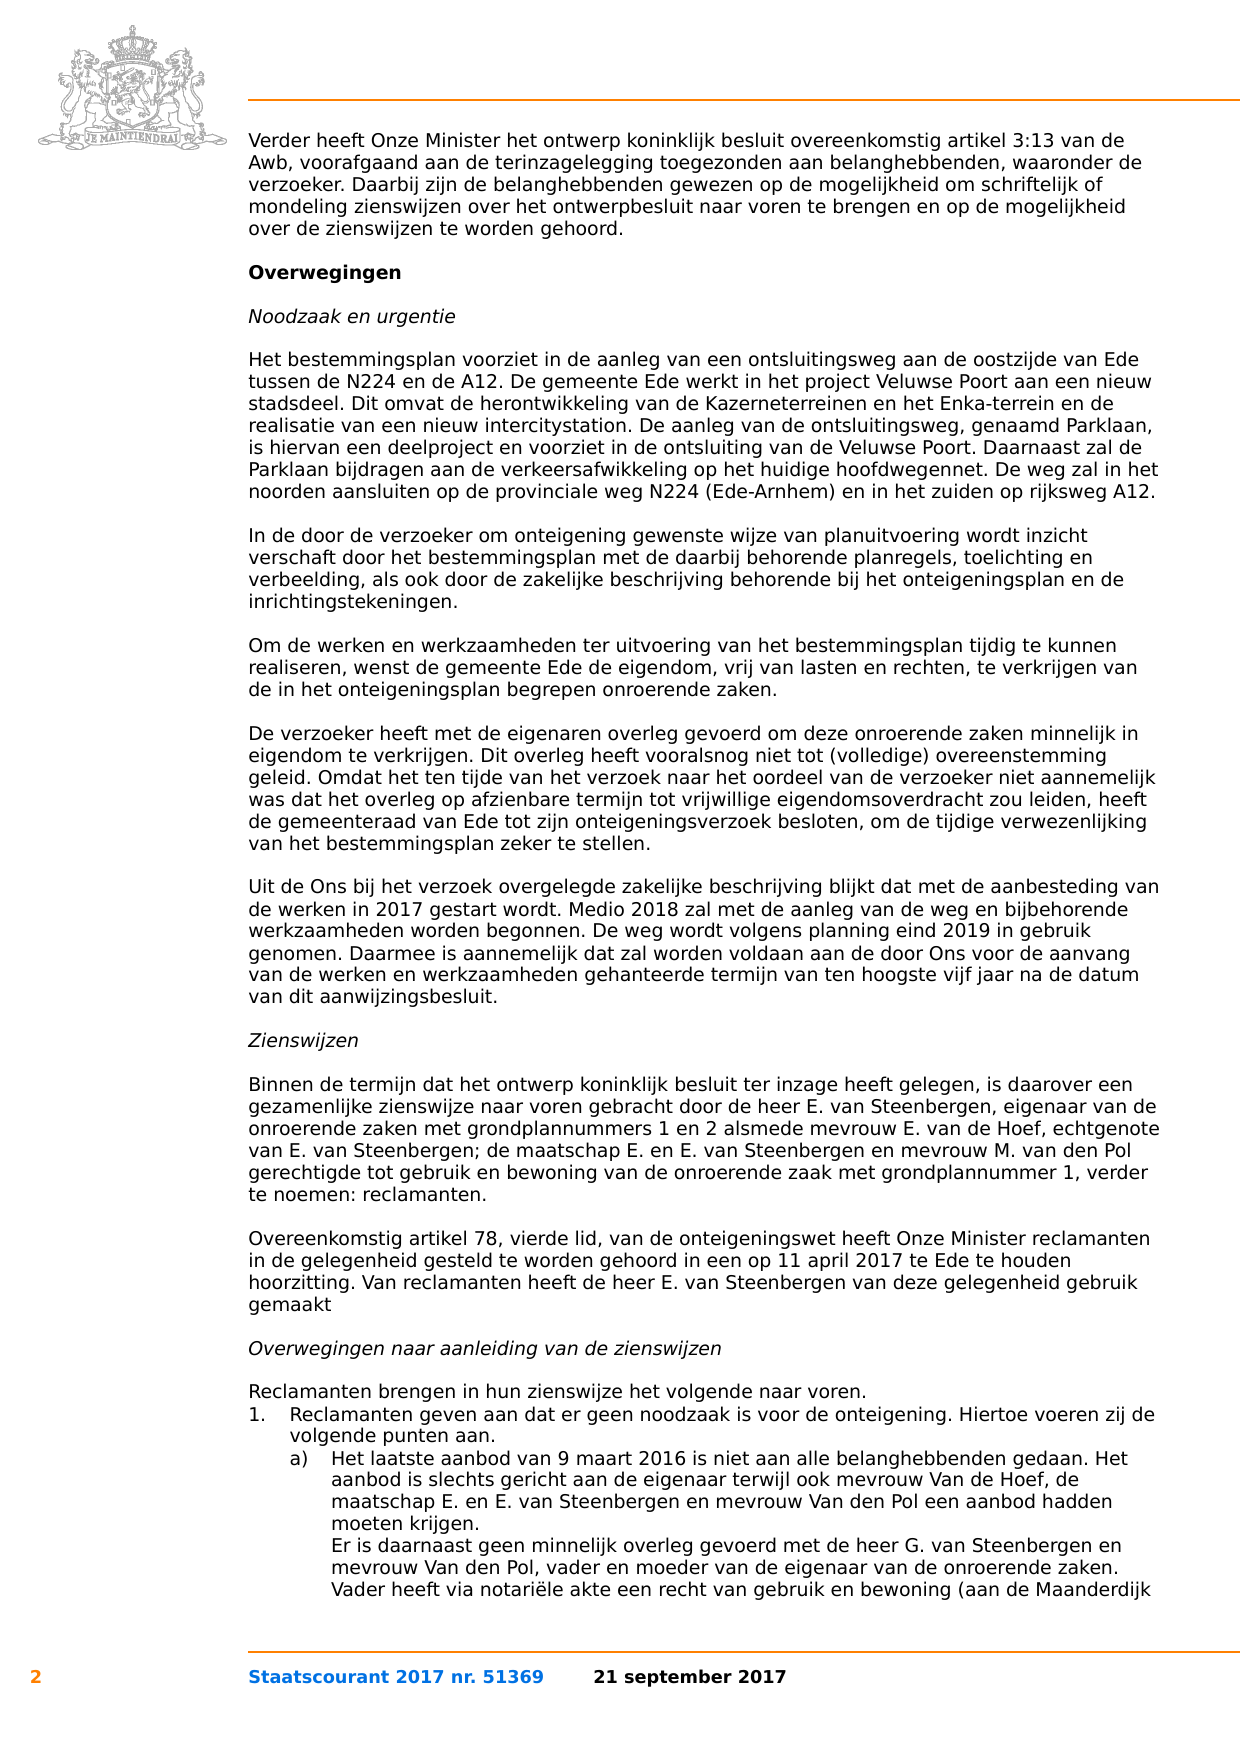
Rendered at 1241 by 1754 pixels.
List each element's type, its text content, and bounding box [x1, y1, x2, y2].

text Overeenkomstig artikel 78, vierde lid, van de onteigeningswet heeft Onze Minister reclamanten in de gelegenheid gesteld te worden gehoord in een op 11 april 2017 te Ede te houden hoorzitting. Van reclamanten heeft de heer E. van Steenbergen van deze gelegenheid gebruik gemaakt [248, 1228, 1163, 1316]
text Uit de Ons bij het verzoek overgelegde zakelijke beschrijving blijkt dat met de aanbesteding van de werken in 2017 gestart wordt. Medio 2018 zal met de aanleg van de weg en bijbehorende werkzaamheden worden begonnen. De weg wordt volgens planning eind 2019 in gebruik genomen. Daarmee is aannemelijk dat zal worden voldaan aan de door Ons voor de aanvang van de werken en werkzaamheden gehanteerde termijn van ten hoogste vijf jaar na de datum van dit aanwijzingsbesluit. [248, 876, 1163, 1008]
text a) Het laatste aanbod van 9 maart 2016 is niet aan alle belanghebbenden gedaan. Het aanbod is slechts gericht aan de eigenaar terwijl ook mevrouw Van de Hoef, de maatschap E. en E. van Steenbergen en mevrouw Van den Pol een aanbod hadden moeten krijgen. [289, 1447, 1163, 1535]
picture [38, 25, 227, 150]
subtitle Zienswijzen [248, 1030, 1163, 1052]
text Verder heeft Onze Minister het ontwerp koninklijk besluit overeenkomstig artikel 3:13 van de Awb, voorafgaand aan de terinzagelegging toegezonden aan belanghebbenden, waaronder de verzoeker. Daarbij zijn de belanghebbenden gewezen op de mogelijkheid om schriftelijk of mondeling zienswijzen over het ontwerpbesluit naar voren te brengen en op de mogelijkheid over de zienswijzen te worden gehoord. [248, 130, 1163, 240]
subtitle Overwegingen naar aanleiding van de zienswijzen [248, 1338, 1163, 1359]
text De verzoeker heeft met de eigenaren overleg gevoerd om deze onroerende zaken minnelijk in eigendom te verkrijgen. Dit overleg heeft vooralsnog niet tot (volledige) overeenstemming geleid. Omdat het ten tijde van het verzoek naar het oordeel van de verzoeker niet aannemelijk was dat het overleg op afzienbare termijn tot vrijwillige eigendomsoverdracht zou leiden, heeft de gemeenteraad van Ede tot zijn onteigeningsverzoek besloten, om de tijdige verwezenlijking van het bestemmingsplan zeker te stellen. [248, 723, 1163, 854]
text Reclamanten brengen in hun zienswijze het volgende naar voren. [248, 1381, 1163, 1403]
subtitle Noodzaak en urgentie [248, 306, 1163, 327]
text Om de werken en werkzaamheden ter uitvoering van het bestemmingsplan tijdig te kunnen realiseren, wenst de gemeente Ede de eigendom, vrij van lasten en rechten, te verkrijgen van de in het onteigeningsplan begrepen onroerende zaken. [248, 635, 1163, 701]
text 1. Reclamanten geven aan dat er geen noodzaak is voor de onteigening. Hiertoe voeren zij de volgende punten aan. [248, 1403, 1163, 1447]
text Het bestemmingsplan voorziet in de aanleg van een ontsluitingsweg aan de oostzijde van Ede tussen de N224 en de A12. De gemeente Ede werkt in het project Veluwse Poort aan een nieuw stadsdeel. Dit omvat de herontwikkeling van de Kazerneterreinen en het Enka-terrein en de realisatie van een nieuw intercitystation. De aanleg van de ontsluitingsweg, genaamd Parklaan, is hiervan een deelproject en voorziet in de ontsluiting van de Veluwse Poort. Daarnaast zal de Parklaan bijdragen aan de verkeersafwikkeling op het huidige hoofdwegennet. De weg zal in het noorden aansluiten op de provinciale weg N224 (Ede-Arnhem) en in het zuiden op rijksweg A12. [248, 349, 1163, 503]
subtitle Overwegingen [248, 262, 1163, 284]
text Er is daarnaast geen minnelijk overleg gevoerd met de heer G. van Steenbergen en mevrouw Van den Pol, vader en moeder van de eigenaar van de onroerende zaken. Vader heeft via notariële akte een recht van gebruik en bewoning (aan de Maanderdijk [331, 1535, 1163, 1601]
text Binnen de termijn dat het ontwerp koninklijk besluit ter inzage heeft gelegen, is daarover een gezamenlijke zienswijze naar voren gebracht door de heer E. van Steenbergen, eigenaar van de onroerende zaken met grondplannummers 1 en 2 alsmede mevrouw E. van de Hoef, echtgenote van E. van Steenbergen; de maatschap E. en E. van Steenbergen en mevrouw M. van den Pol gerechtigde tot gebruik en bewoning van de onroerende zaak met grondplannummer 1, verder te noemen: reclamanten. [248, 1074, 1163, 1206]
text In de door de verzoeker om onteigening gewenste wijze van planuitvoering wordt inzicht verschaft door het bestemmingsplan met de daarbij behorende planregels, toelichting en verbeelding, als ook door de zakelijke beschrijving behorende bij het onteigeningsplan en de inrichtingstekeningen. [248, 525, 1163, 613]
